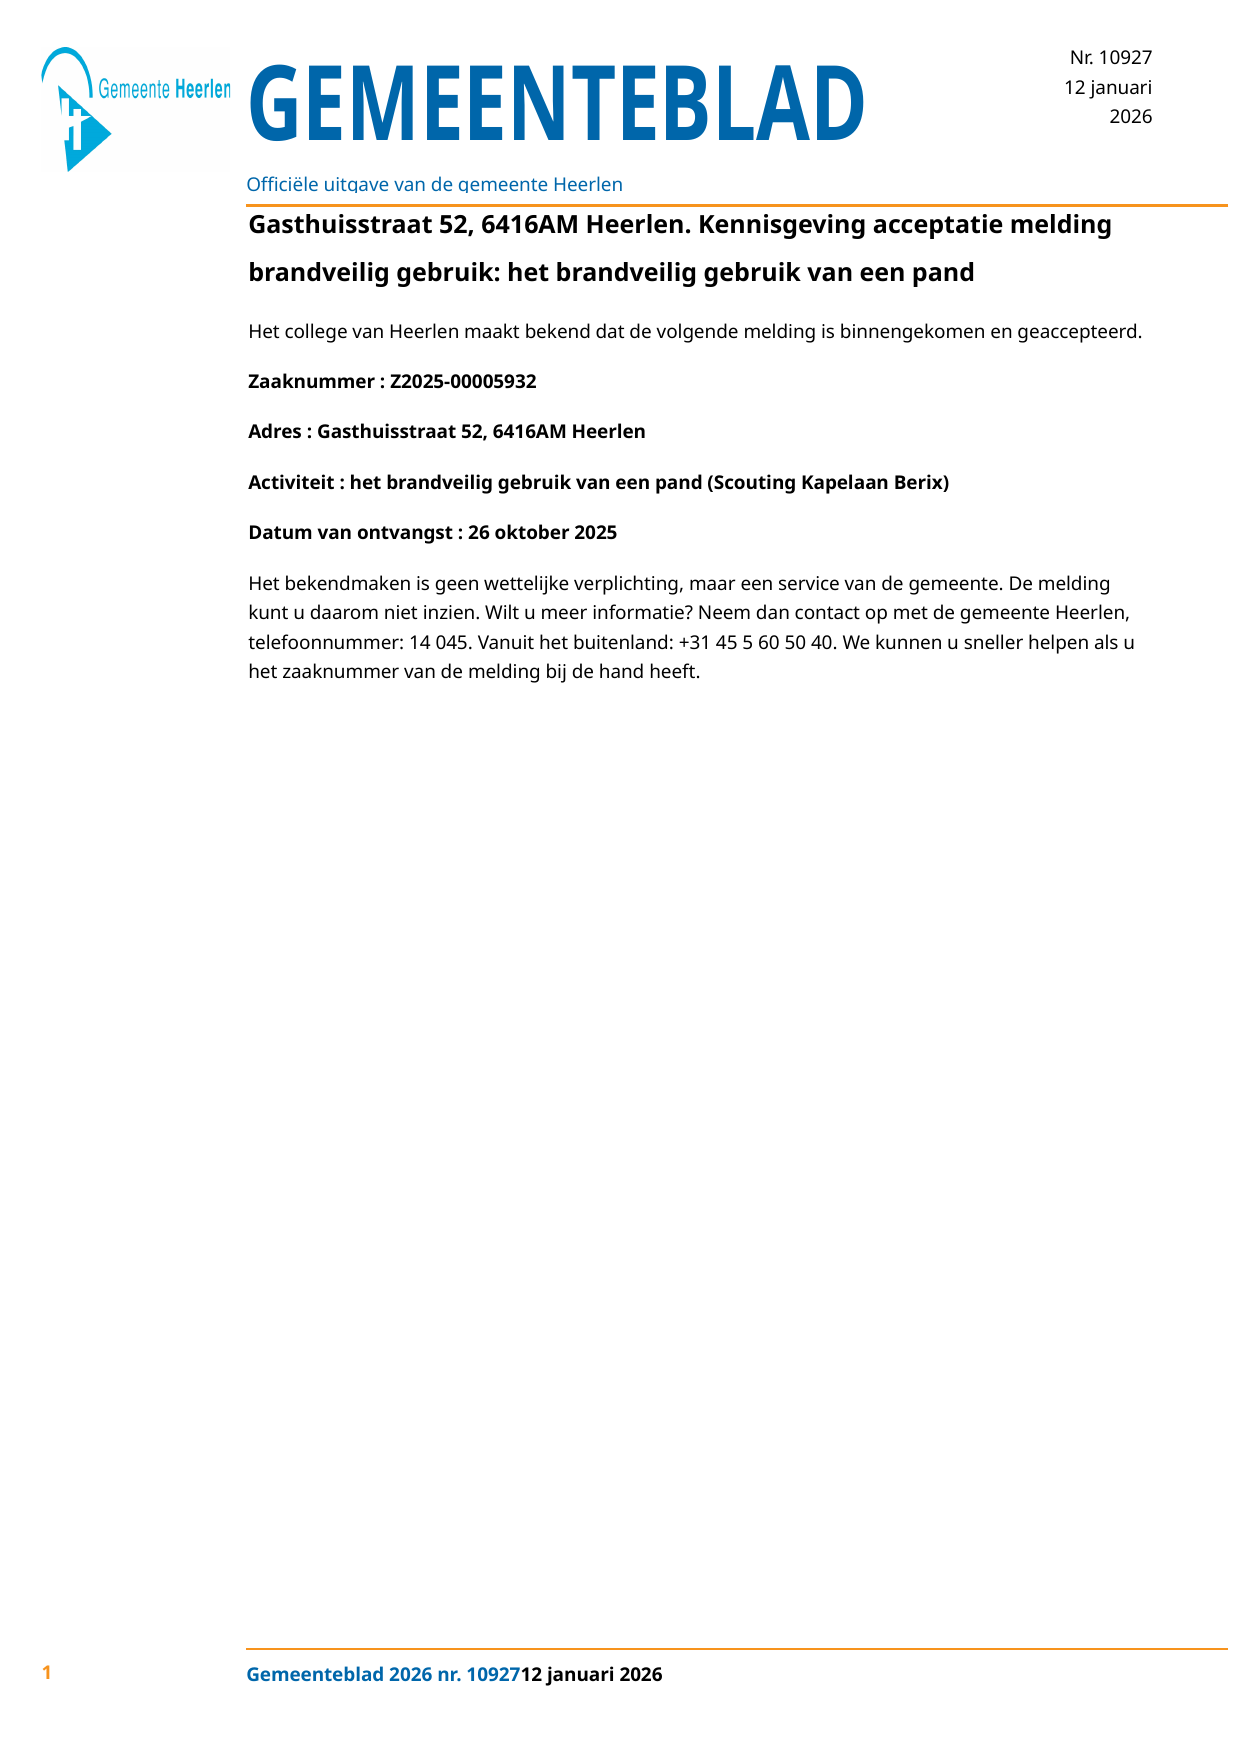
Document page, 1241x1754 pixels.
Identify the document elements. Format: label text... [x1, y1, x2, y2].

text Zaaknummer : Z2025-00005932 [248, 368, 1152, 394]
text Activiteit : het brandveilig gebruik van een pand (Scouting Kapelaan Berix) [248, 469, 1152, 495]
text Het bekendmaken is geen wettelijke verplichting, maar een service van de gemeente. De melding kunt u daarom niet inzien. Wilt u meer informatie? Neem dan contact op met de gemeente Heerlen, telefoonnummer: 14 045. Vanuit het buitenland: +31 45 5 60 50 40. We kunnen u sneller helpen als u het zaaknummer van de melding bij de hand heeft. [248, 570, 1152, 684]
text Gasthuisstraat 52, 6416AM Heerlen. Kennisgeving acceptatie melding brandveilig gebruik: het brandveilig gebruik van een pand [248, 207, 1152, 288]
text Het college van Heerlen maakt bekend dat de volgende melding is binnengekomen en geaccepteerd. [248, 318, 1152, 344]
picture [41, 47, 231, 172]
text Datum van ontvangst : 26 oktober 2025 [248, 519, 1152, 545]
picture [41, 47, 59, 70]
text Adres : Gasthuisstraat 52, 6416AM Heerlen [248, 419, 1152, 444]
